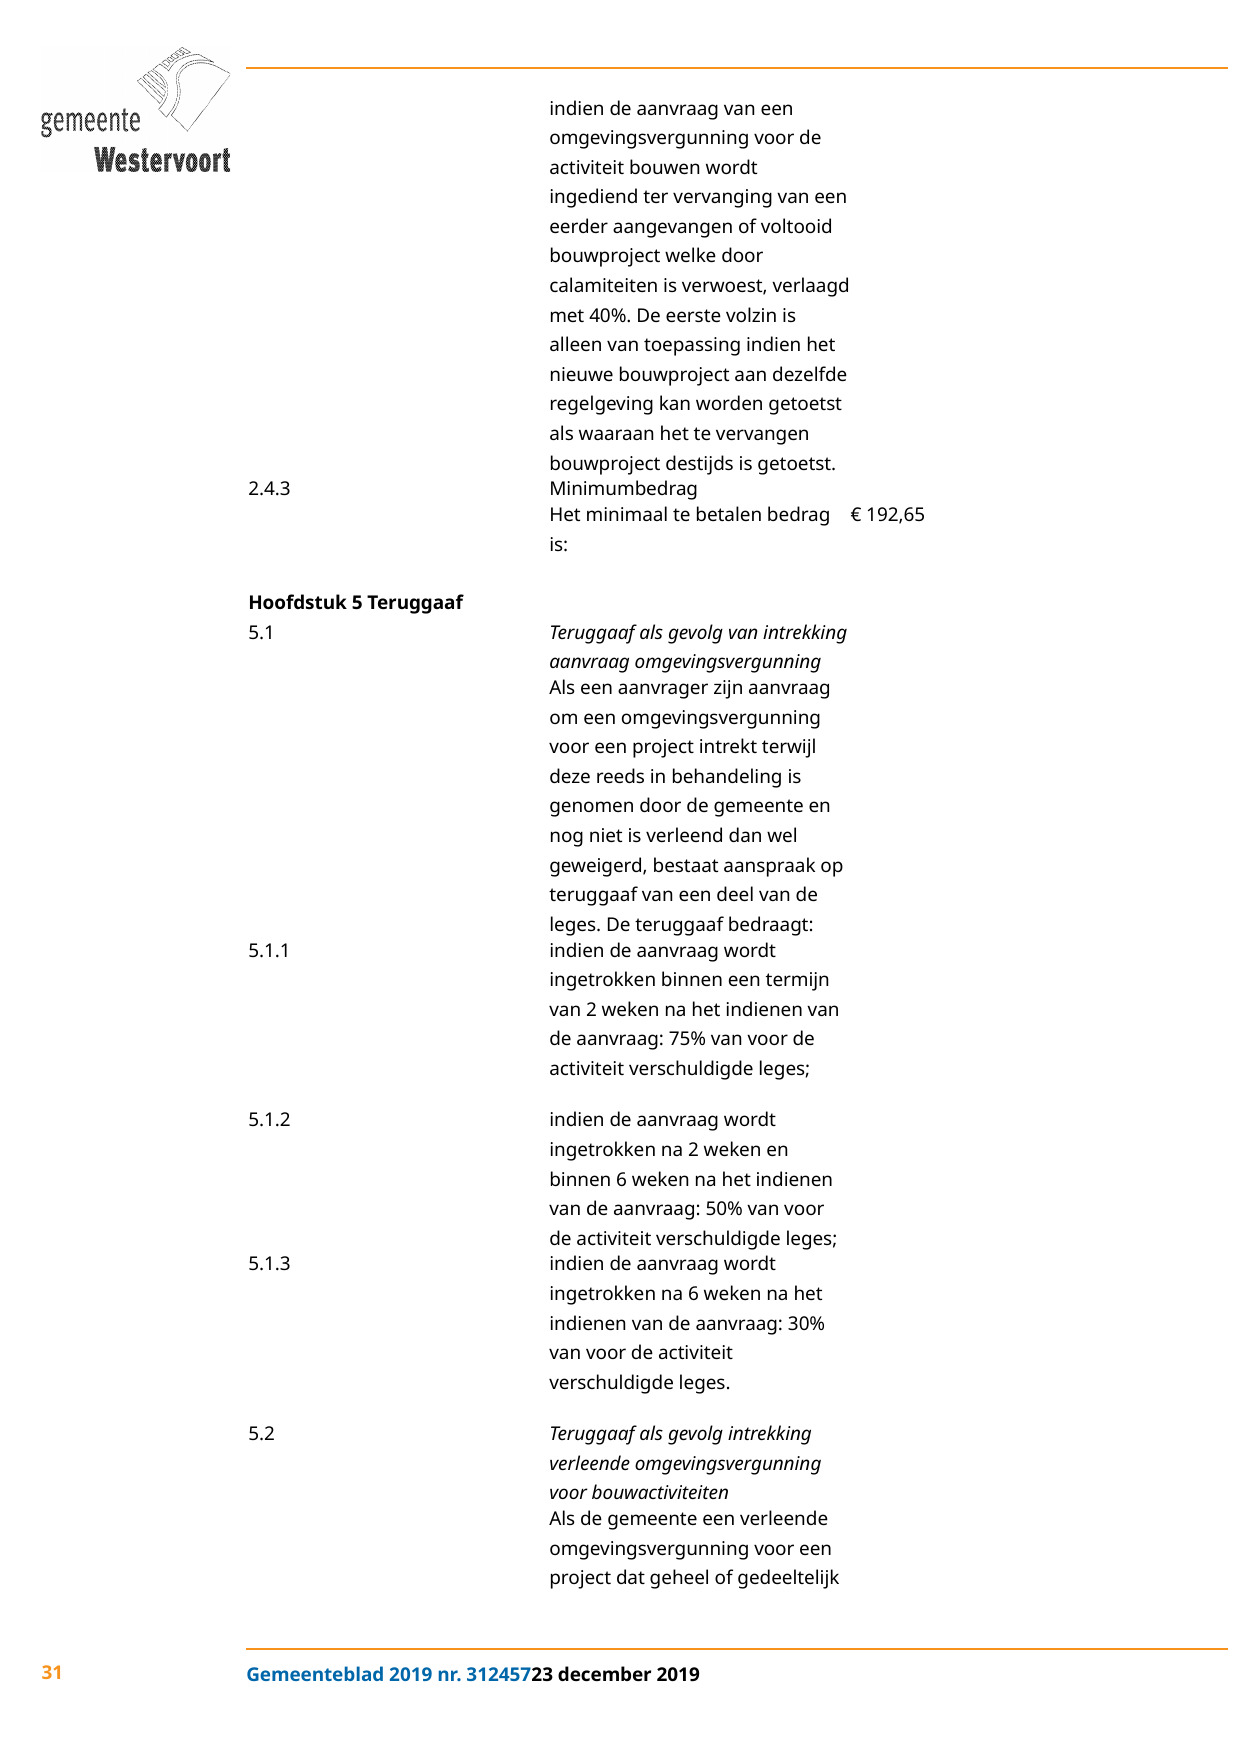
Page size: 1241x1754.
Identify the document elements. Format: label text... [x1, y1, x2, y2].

table_header 5.1 [248, 619, 549, 674]
table_cell [850, 1251, 1152, 1395]
table_cell indien de aanvraag wordt ingetrokken na 6 weken na het indienen van de aanvraag: 30% van voor de activiteit verschuldigde leges. [549, 1251, 850, 1395]
text Hoofdstuk 5 Teruggaaf [248, 589, 1152, 615]
table_cell indien de aanvraag wordt ingetrokken na 2 weken en binnen 6 weken na het indienen van de aanvraag: 50% van voor de activiteit verschuldigde leges; [549, 1107, 850, 1251]
table_cell 5.1.1 [248, 937, 549, 1107]
table_header [850, 619, 1152, 674]
table_cell [850, 1395, 1152, 1420]
table_cell Als een aanvrager zijn aanvraag om een omgevingsvergunning voor een project intrekt terwijl deze reeds in behandeling is genomen door de gemeente en nog niet is verleend dan wel geweigerd, bestaat aanspraak op teruggaaf van een deel van de leges. De teruggaaf bedraagt: [549, 674, 850, 937]
table_cell 2.4.3 [248, 476, 549, 501]
table_cell [549, 1395, 850, 1420]
table_cell [248, 1395, 549, 1420]
table_cell Minimumbedrag [549, 476, 850, 501]
table_cell [248, 1505, 549, 1590]
table_cell [850, 937, 1152, 1081]
table_cell [248, 95, 549, 476]
table_cell [248, 501, 549, 557]
table_cell 5.1.2 [248, 1107, 549, 1251]
table_cell [850, 1505, 1152, 1590]
picture [41, 47, 231, 172]
table_cell 5.1.3 [248, 1251, 549, 1395]
table_cell Het minimaal te betalen bedrag is: [549, 501, 850, 557]
table_cell [850, 1420, 1152, 1505]
table_cell [850, 95, 1152, 476]
table_cell [850, 476, 1152, 501]
table_cell 5.2 [248, 1420, 549, 1505]
table_cell indien de aanvraag wordt ingetrokken binnen een termijn van 2 weken na het indienen van de aanvraag: 75% van voor de activiteit verschuldigde leges; [549, 937, 850, 1081]
table_cell [248, 674, 549, 937]
table_cell indien de aanvraag van een omgevingsvergunning voor de activiteit bouwen wordt ingediend ter vervanging van een eerder aangevangen of voltooid bouwproject welke door calamiteiten is verwoest, verlaagd met 40%. De eerste volzin is alleen van toepassing indien het nieuwe bouwproject aan dezelfde regelgeving kan worden getoetst als waaraan het te vervangen bouwproject destijds is getoetst. [549, 95, 850, 476]
table_cell Als de gemeente een verleende omgevingsvergunning voor een project dat geheel of gedeeltelijk [549, 1505, 850, 1590]
table_cell € 192,65 [850, 501, 1152, 557]
table_cell [549, 1081, 850, 1107]
table_cell [850, 1081, 1152, 1107]
table_header Teruggaaf als gevolg van intrekking aanvraag omgevingsvergunning [549, 619, 850, 674]
table_cell [850, 674, 1152, 937]
table_cell Teruggaaf als gevolg intrekking verleende omgevingsvergunning voor bouwactiviteiten [549, 1420, 850, 1505]
table_cell [850, 1107, 1152, 1251]
